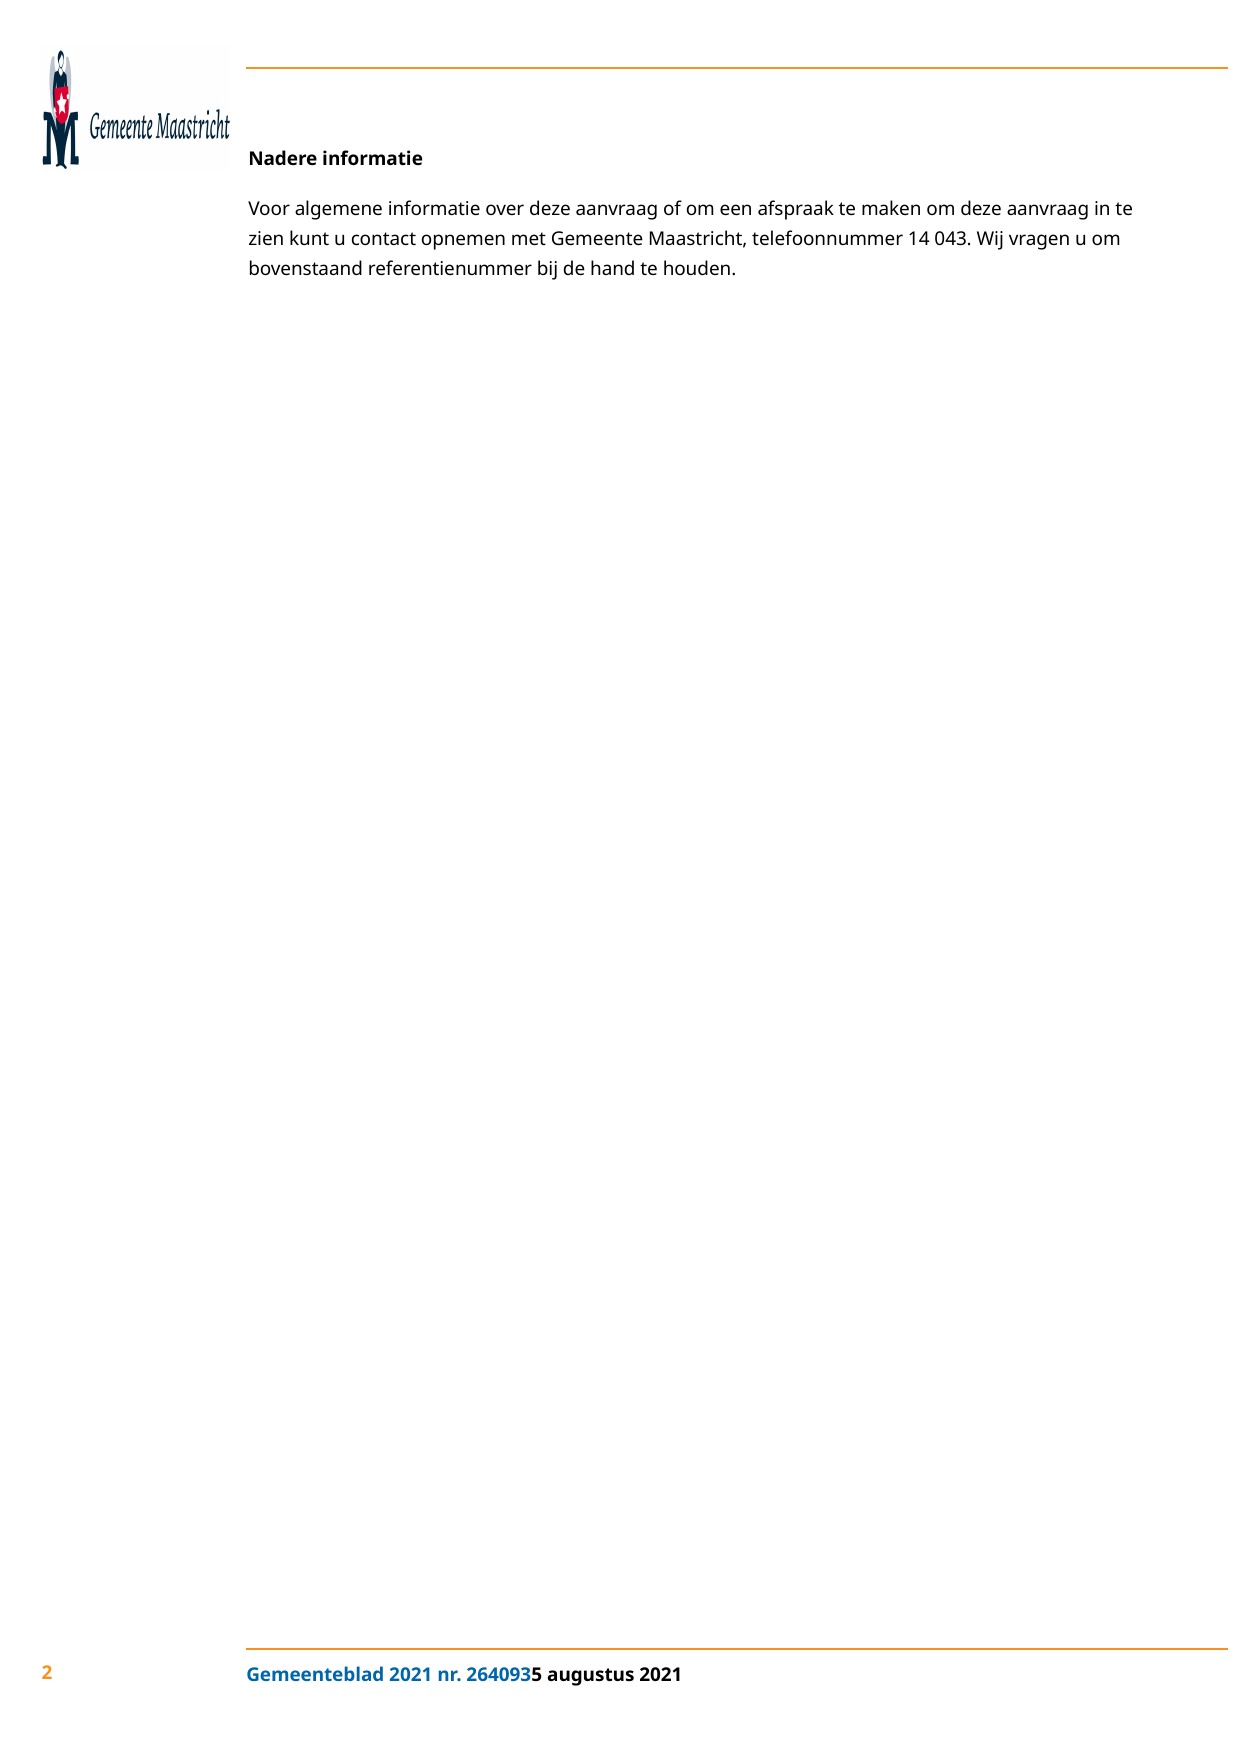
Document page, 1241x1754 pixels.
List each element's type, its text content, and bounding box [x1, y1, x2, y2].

picture [41, 47, 231, 172]
text Nadere informatie [248, 145, 1152, 171]
text Voor algemene informatie over deze aanvraag of om een afspraak te maken om deze aanvraag in te zien kunt u contact opnemen met Gemeente Maastricht, telefoonnummer 14 043. Wij vragen u om bovenstaand referentienummer bij de hand te houden. [248, 196, 1152, 281]
